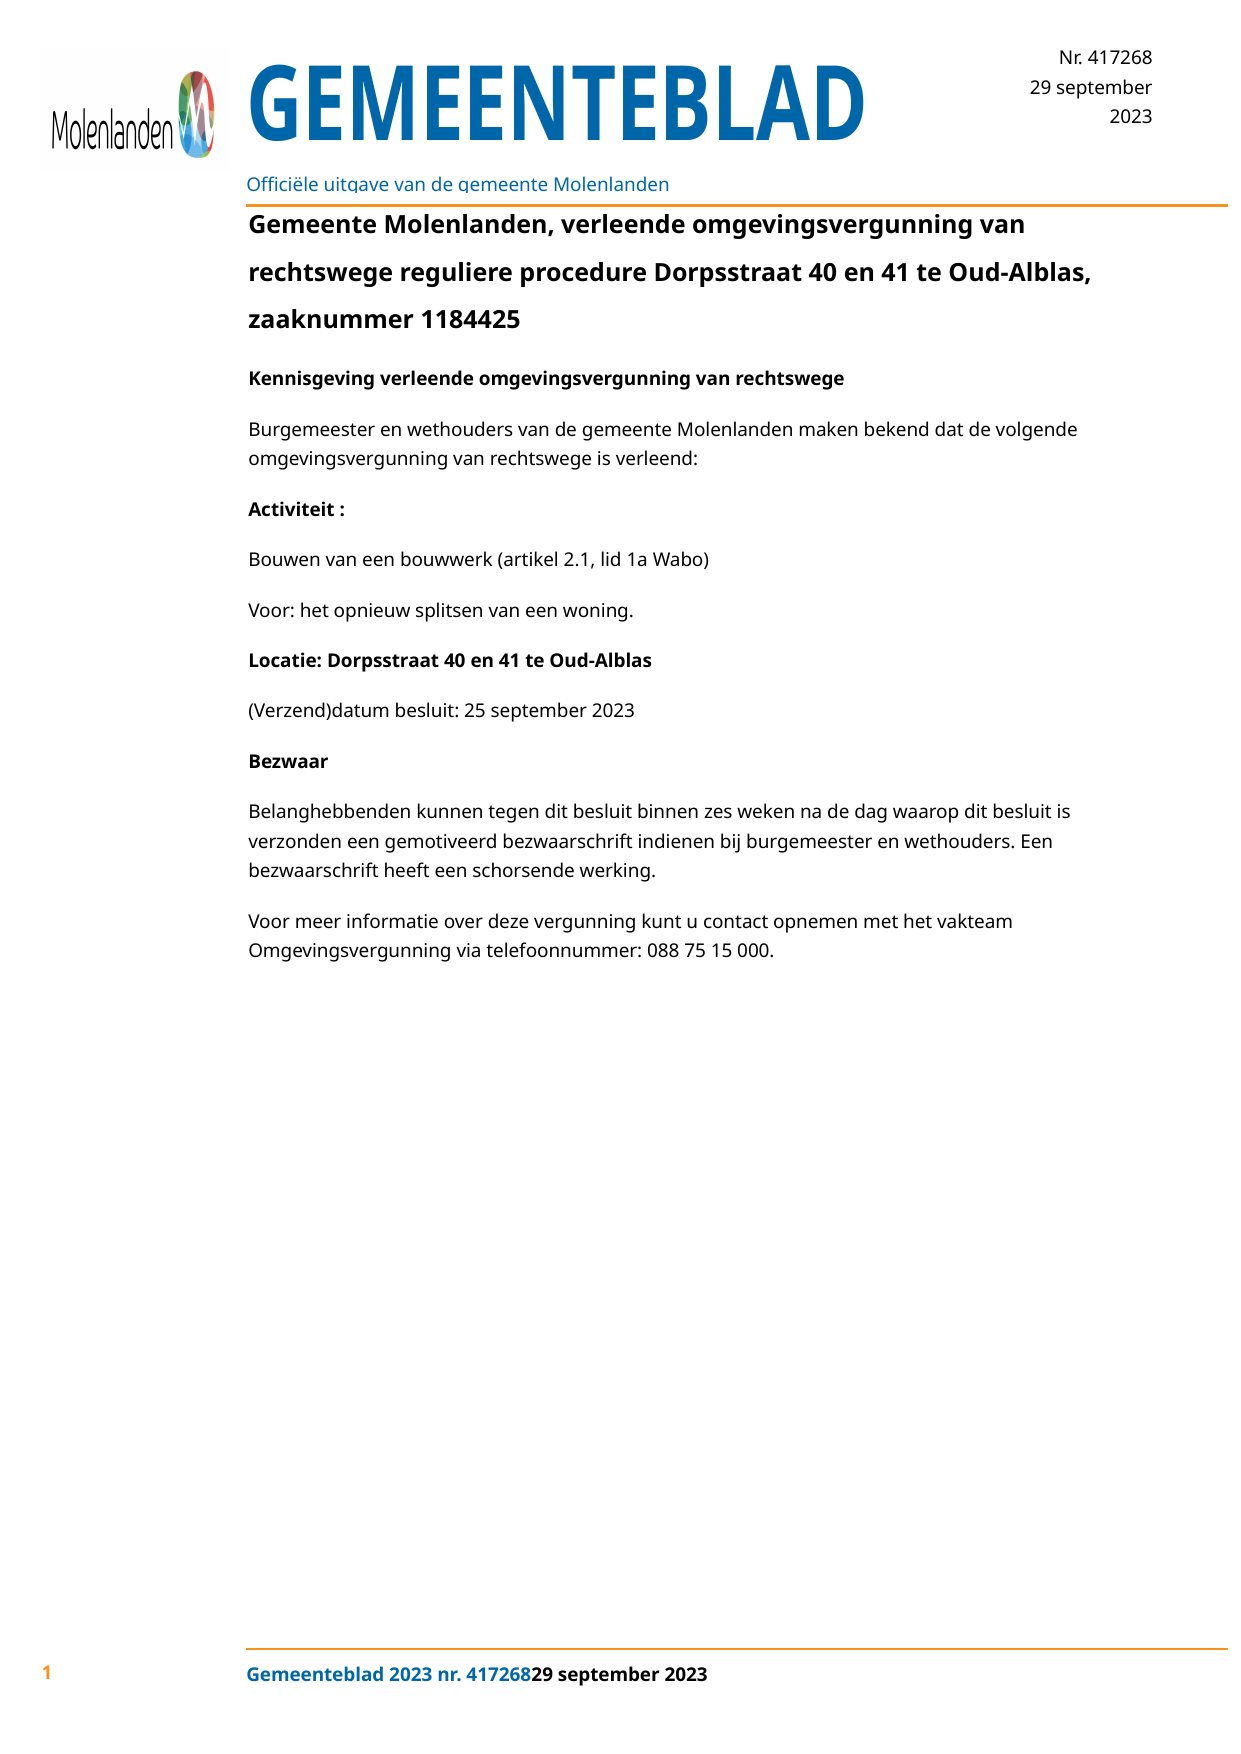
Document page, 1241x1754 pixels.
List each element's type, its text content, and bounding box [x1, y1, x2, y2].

text (Verzend)datum besluit: 25 september 2023 [248, 698, 1152, 723]
text Burgemeester en wethouders van de gemeente Molenlanden maken bekend dat de volgende omgevingsvergunning van rechtswege is verleend: [248, 416, 1152, 471]
text Locatie: Dorpsstraat 40 en 41 te Oud-Alblas [248, 647, 1152, 673]
picture [41, 47, 231, 172]
text Bouwen van een bouwwerk (artikel 2.1, lid 1a Wabo) [248, 546, 1152, 572]
text Bezwaar [248, 748, 1152, 774]
text Activiteit : [248, 496, 1152, 522]
text Belanghebbenden kunnen tegen dit besluit binnen zes weken na de dag waarop dit besluit is verzonden een gemotiveerd bezwaarschrift indienen bij burgemeester en wethouders. Een bezwaarschrift heeft een schorsende werking. [248, 798, 1152, 883]
text Kennisgeving verleende omgevingsvergunning van rechtswege [248, 366, 1152, 391]
text Gemeente Molenlanden, verleende omgevingsvergunning van rechtswege reguliere procedure Dorpsstraat 40 en 41 te Oud-Alblas, zaaknummer 1184425 [248, 207, 1152, 336]
text Voor meer informatie over deze vergunning kunt u contact opnemen met het vakteam Omgevingsvergunning via telefoonnummer: 088 75 15 000. [248, 908, 1152, 963]
text Voor: het opnieuw splitsen van een woning. [248, 597, 1152, 622]
